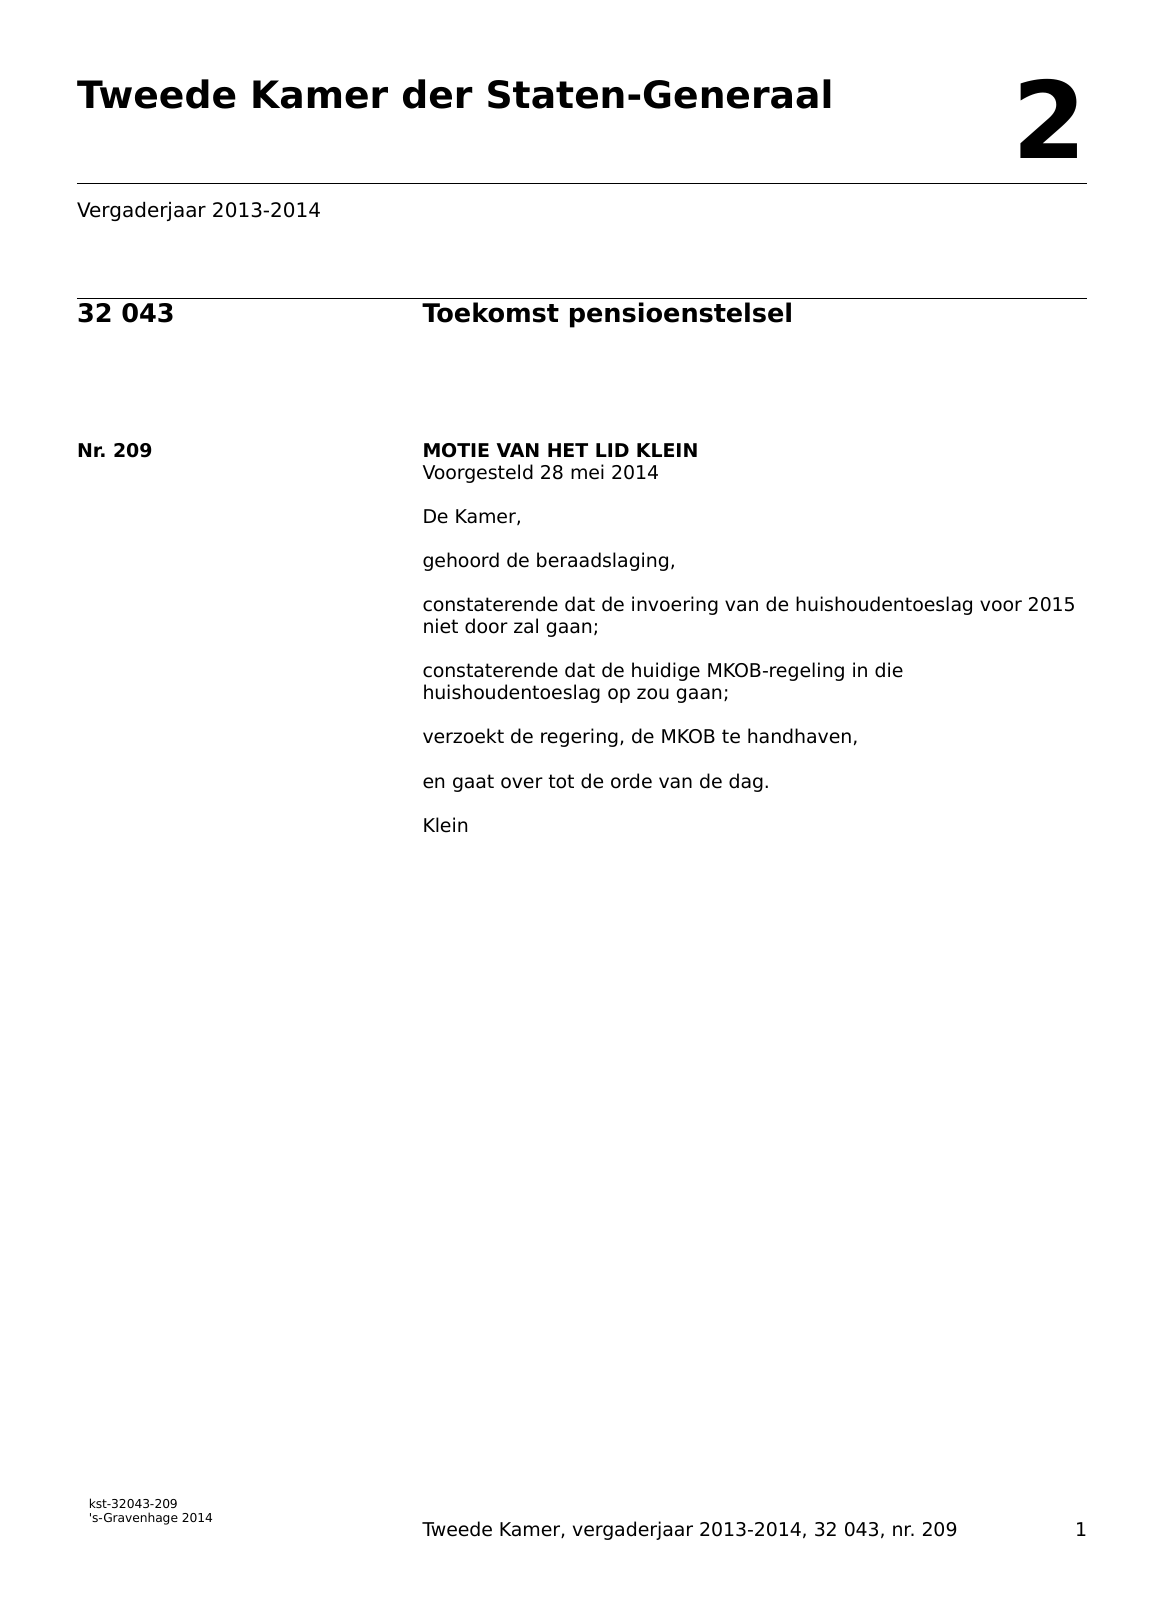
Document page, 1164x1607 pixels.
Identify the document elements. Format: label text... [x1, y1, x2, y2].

subtitle 32 043 Toekomst pensioenstelsel [77, 299, 1087, 329]
text Voorgesteld 28 mei 2014 [422, 462, 1087, 484]
text De Kamer, [422, 506, 1087, 528]
text constaterende dat de invoering van de huishoudentoeslag voor 2015 niet door zal gaan; [422, 594, 1087, 638]
subtitle Nr. 209 MOTIE VAN HET LID KLEIN [77, 440, 1087, 462]
text 's-Gravenhage 2014 [88, 1511, 323, 1525]
text gehoord de beraadslaging, [422, 550, 1087, 572]
text constaterende dat de huidige MKOB-regeling in die huishoudentoeslag op zou gaan; [422, 660, 1087, 704]
text Klein [422, 815, 1087, 837]
table_header 2 [886, 59, 1087, 183]
table_cell Vergaderjaar 2013-2014 [77, 184, 1087, 298]
table_header Tweede Kamer der Staten-Generaal [77, 59, 886, 183]
text verzoekt de regering, de MKOB te handhaven, [422, 726, 1087, 748]
text kst-32043-209 [88, 1497, 323, 1511]
text en gaat over tot de orde van de dag. [422, 771, 1087, 793]
